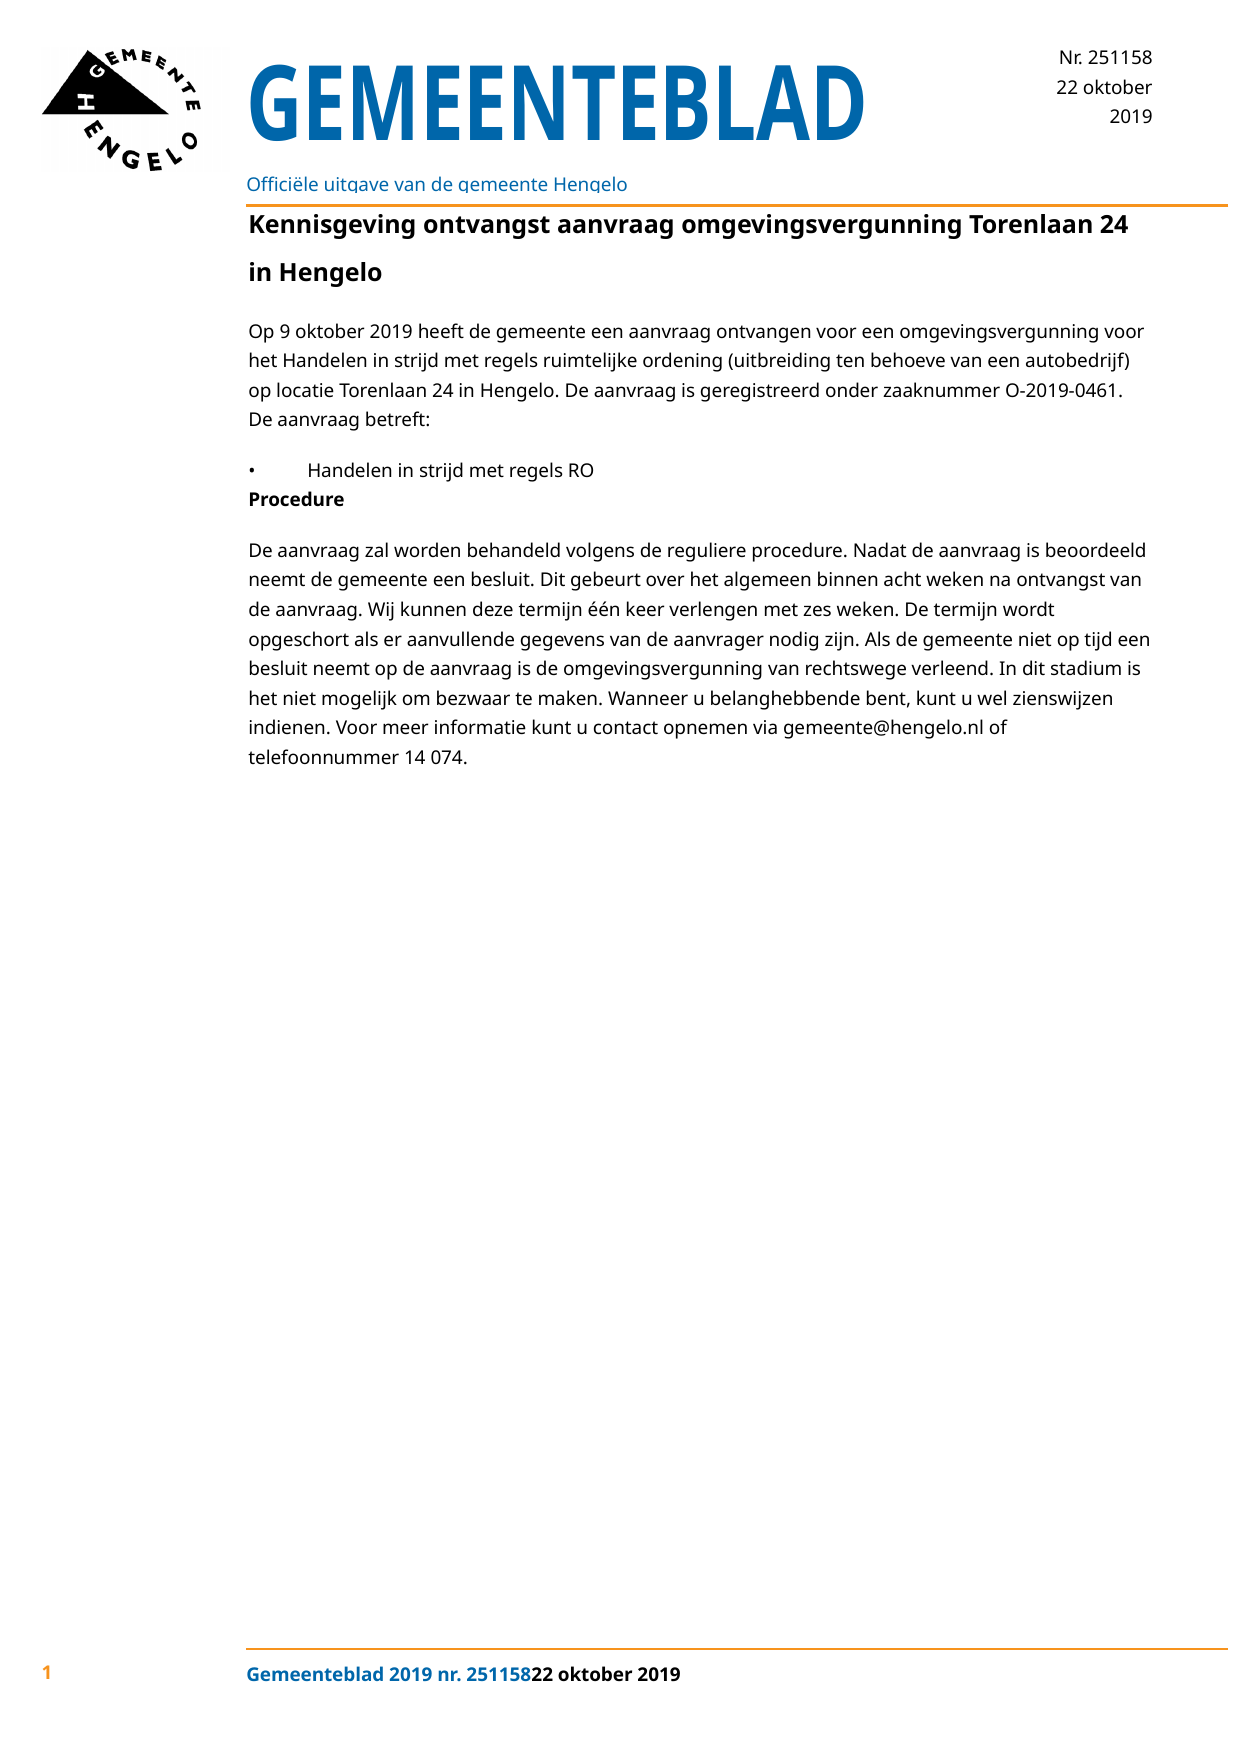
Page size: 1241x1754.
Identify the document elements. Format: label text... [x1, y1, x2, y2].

text Kennisgeving ontvangst aanvraag omgevingsvergunning Torenlaan 24 in Hengelo [248, 207, 1152, 288]
text Procedure [248, 487, 1152, 512]
text De aanvraag zal worden behandeld volgens de reguliere procedure. Nadat de aanvraag is beoordeeld neemt de gemeente een besluit. Dit gebeurt over het algemeen binnen acht weken na ontvangst van de aanvraag. Wij kunnen deze termijn één keer verlengen met zes weken. De termijn wordt opgeschort als er aanvullende gegevens van de aanvrager nodig zijn. Als de gemeente niet op tijd een besluit neemt op de aanvraag is de omgevingsvergunning van rechtswege verleend. In dit stadium is het niet mogelijk om bezwaar te maken. Wanneer u belanghebbende bent, kunt u wel zienswijzen indienen. Voor meer informatie kunt u contact opnemen via gemeente@hengelo.nl of telefoonnummer 14 074. [248, 537, 1152, 770]
picture [41, 47, 231, 172]
text Op 9 oktober 2019 heeft de gemeente een aanvraag ontvangen voor een omgevingsvergunning voor het Handelen in strijd met regels ruimtelijke ordening (uitbreiding ten behoeve van een autobedrijf) op locatie Torenlaan 24 in Hengelo. De aanvraag is geregistreerd onder zaaknummer O-2019-0461. De aanvraag betreft: [248, 318, 1152, 432]
list Handelen in strijd met regels RO [248, 457, 1152, 483]
